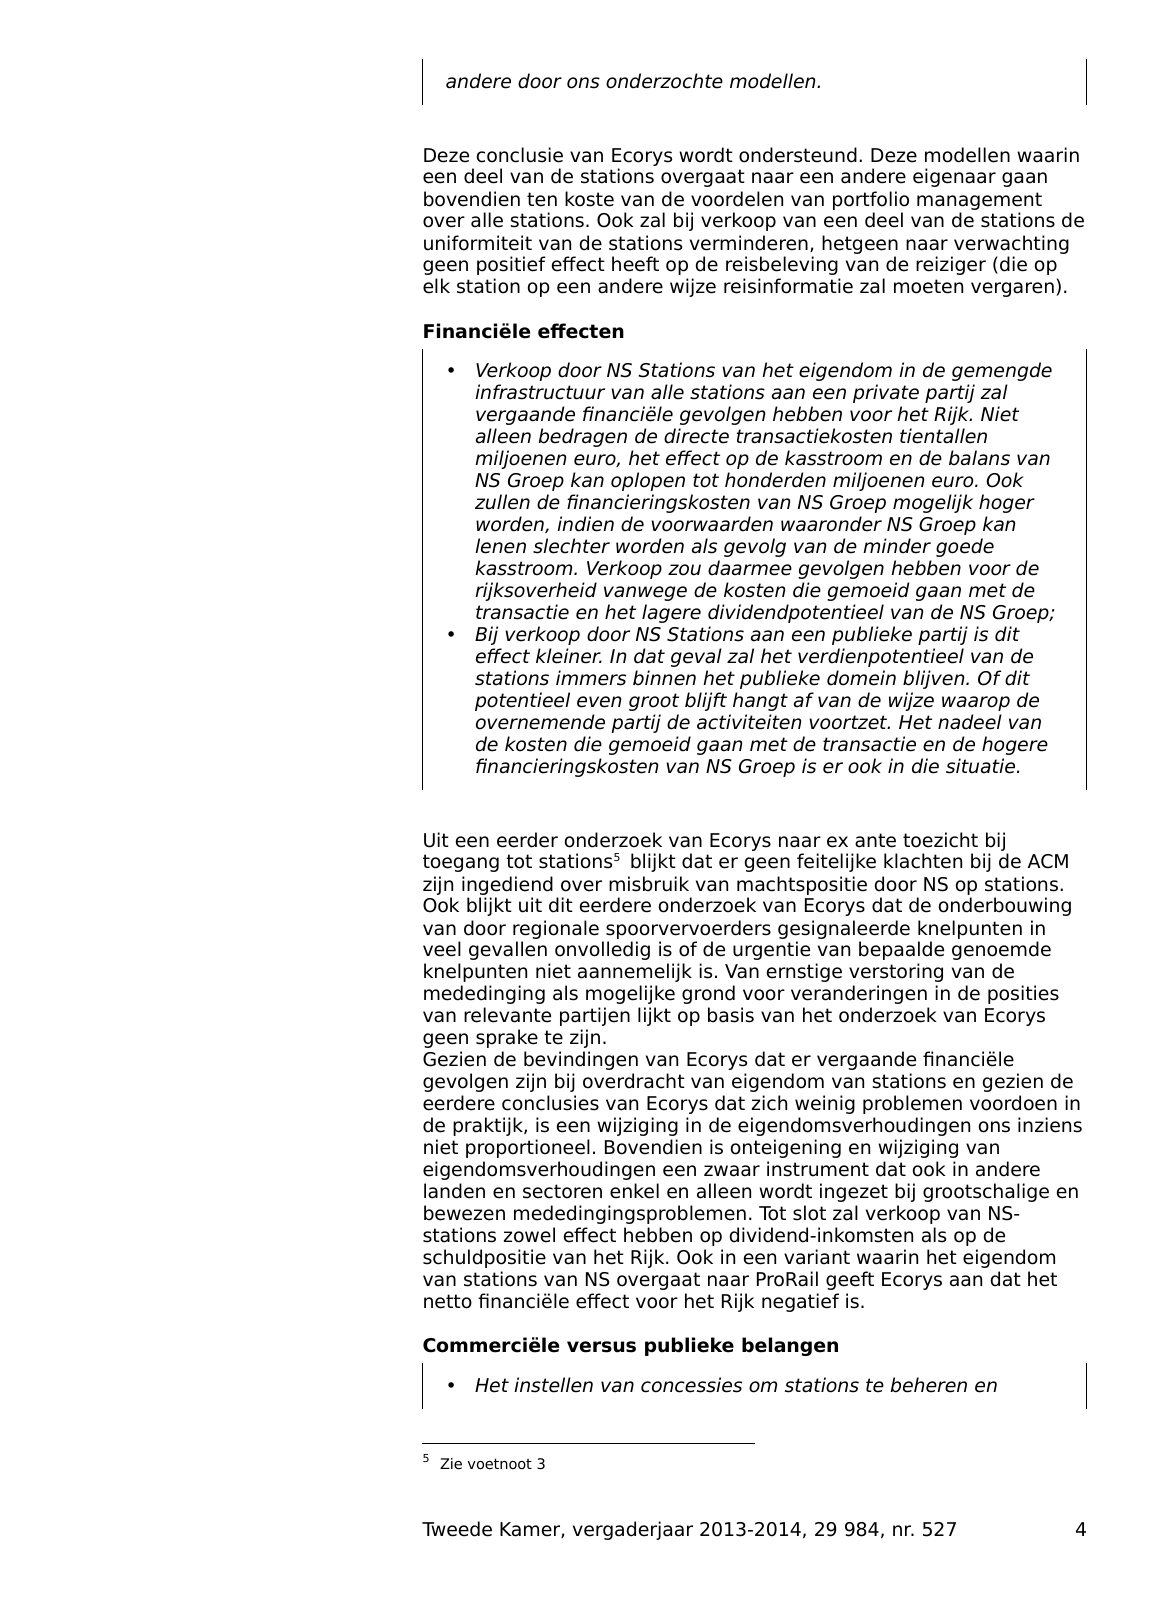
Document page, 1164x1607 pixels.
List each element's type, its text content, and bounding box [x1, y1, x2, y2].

text Gezien de bevindingen van Ecorys dat er vergaande financiële gevolgen zijn bij overdracht van eigendom van stations en gezien de eerdere conclusies van Ecorys dat zich weinig problemen voordoen in de praktijk, is een wijziging in de eigendomsverhoudingen ons inziens niet proportioneel. Bovendien is onteigening en wijziging van eigendomsverhoudingen een zwaar instrument dat ook in andere landen en sectoren enkel en alleen wordt ingezet bij grootschalige en bewezen mededingingsproblemen. Tot slot zal verkoop van NS-stations zowel effect hebben op dividend-inkomsten als op de schuldpositie van het Rijk. Ook in een variant waarin het eigendom van stations van NS overgaat naar ProRail geeft Ecorys aan dat het netto financiële effect voor het Rijk negatief is. [422, 1049, 1087, 1313]
text Zie voetnoot 3 [422, 1452, 1087, 1474]
subtitle Financiële effecten [422, 321, 1087, 342]
table_header • Het instellen van concessies om stations te beheren en [423, 1363, 1086, 1409]
table_header • Verkoop door NS Stations van het eigendom in de gemengde infrastructuur van alle stations aan een private partij zal vergaande financiële gevolgen hebben voor het Rijk. Niet alleen bedragen de directe transactiekosten tientallen miljoenen euro, het effect op de kasstroom en de balans van NS Groep kan oplopen tot honderden miljoenen euro. Ook zullen de financieringskosten van NS Groep mogelijk hoger worden, indien de voorwaarden waaronder NS Groep kan lenen slechter worden als gevolg van de minder goede kasstroom. Verkoop zou daarmee gevolgen hebben voor de rijksoverheid vanwege de kosten die gemoeid gaan met de transactie en het lagere dividendpotentieel van de NS Groep; • Bij verkoop door NS Stations aan een publieke partij is dit effect kleiner. In dat geval zal het verdienpotentieel van de stations immers binnen het publieke domein blijven. Of dit potentieel even groot blijft hangt af van de wijze waarop de overnemende partij de activiteiten voortzet. Het nadeel van de kosten die gemoeid gaan met de transactie en de hogere financieringskosten van NS Groep is er ook in die situatie. [423, 349, 1086, 789]
text Deze conclusie van Ecorys wordt ondersteund. Deze modellen waarin een deel van de stations overgaat naar een andere eigenaar gaan bovendien ten koste van de voordelen van portfolio management over alle stations. Ook zal bij verkoop van een deel van de stations de uniformiteit van de stations verminderen, hetgeen naar verwachting geen positief effect heeft op de reisbeleving van de reiziger (die op elk station op een andere wijze reisinformatie zal moeten vergaren). [422, 144, 1087, 298]
text Uit een eerder onderzoek van Ecorys naar ex ante toezicht bij toegang tot stations blijkt dat er geen feitelijke klachten bij de ACM zijn ingediend over misbruik van machtspositie door NS op stations. Ook blijkt uit dit eerdere onderzoek van Ecorys dat de onderbouwing van door regionale spoorvervoerders gesignaleerde knelpunten in veel gevallen onvolledig is of de urgentie van bepaalde genoemde knelpunten niet aannemelijk is. Van ernstige verstoring van de mededinging als mogelijke grond voor veranderingen in de posities van relevante partijen lijkt op basis van het onderzoek van Ecorys geen sprake te zijn. [422, 829, 1087, 1049]
subtitle Commerciële versus publieke belangen [422, 1335, 1087, 1357]
table_header andere door ons onderzochte modellen. [423, 59, 1086, 104]
